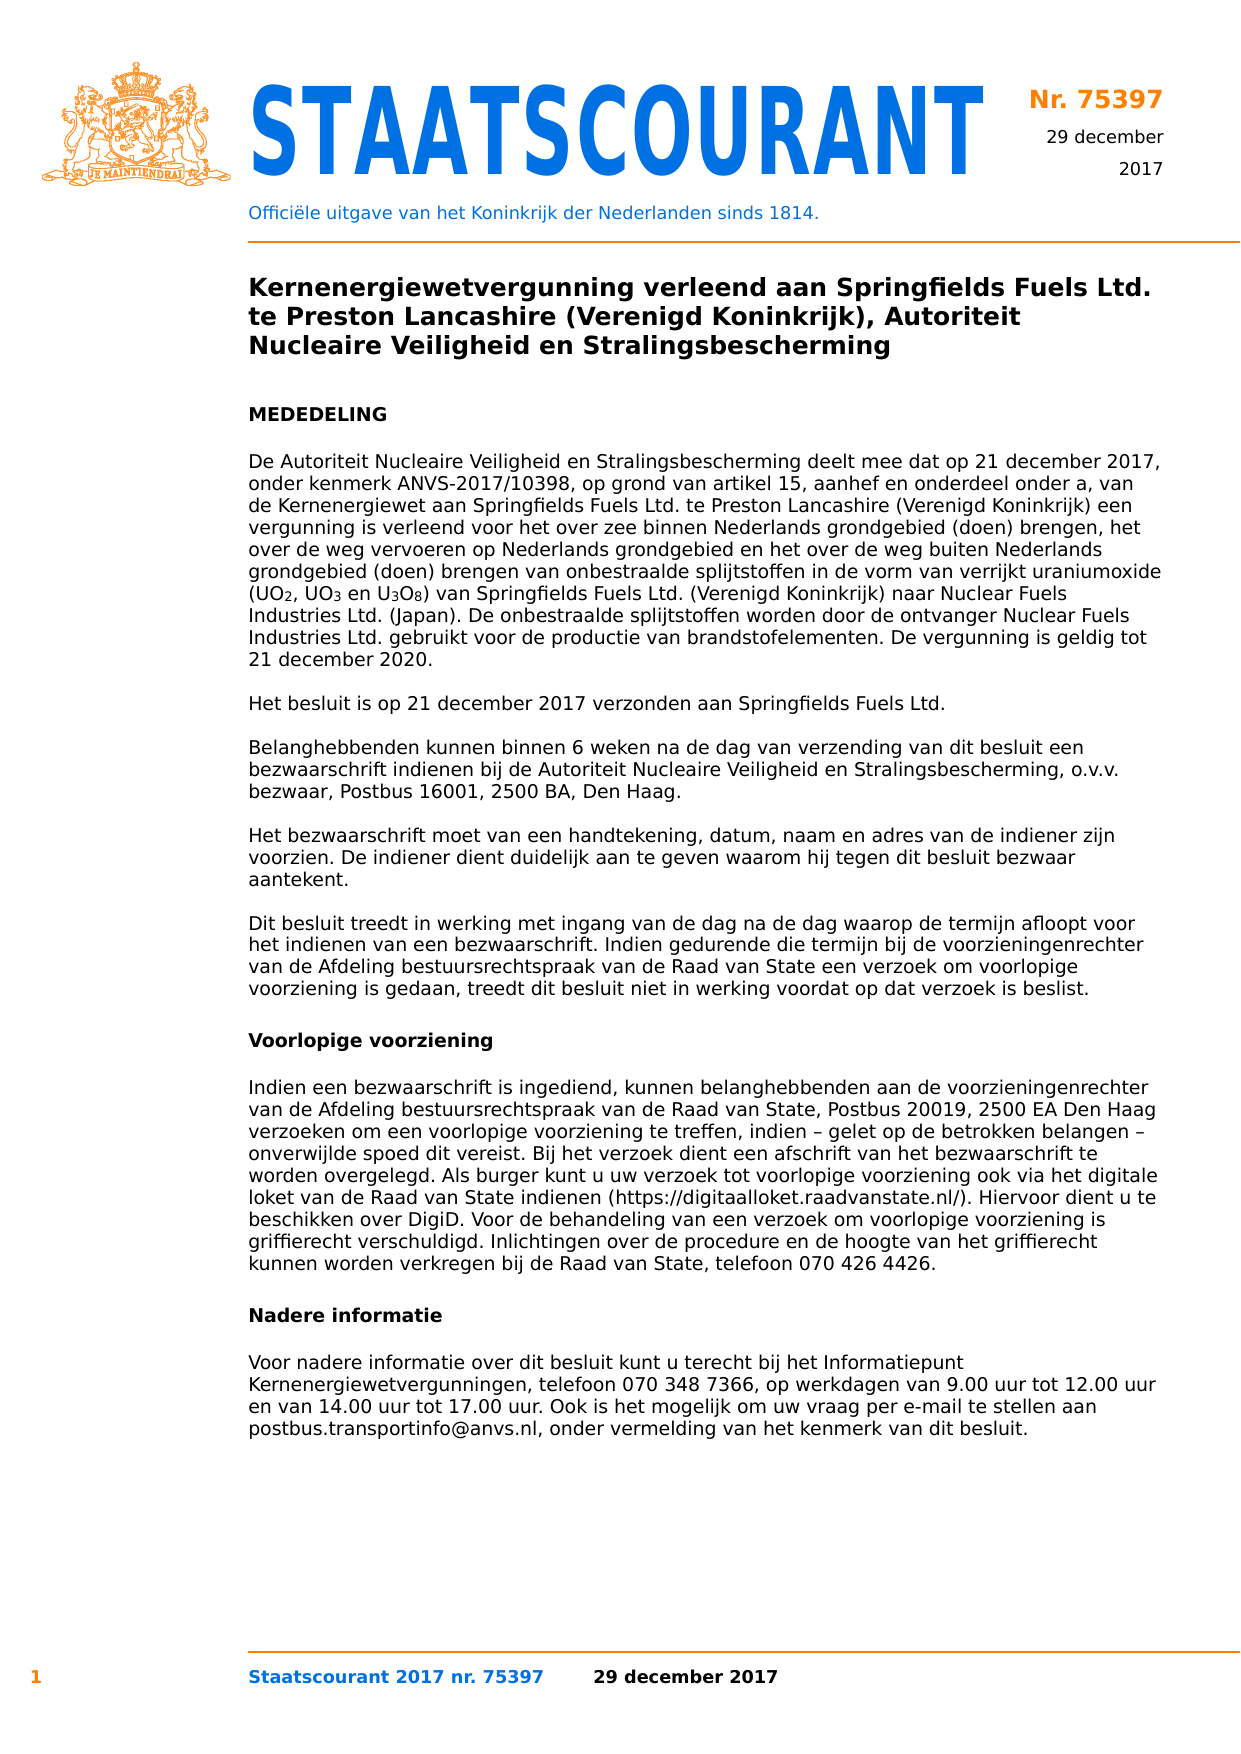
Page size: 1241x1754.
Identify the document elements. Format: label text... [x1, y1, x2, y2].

table_cell Officiële uitgave van het Koninkrijk der Nederlanden sinds 1814. [248, 203, 1240, 241]
table_cell 29 december [998, 121, 1240, 153]
subtitle MEDEDELING [248, 404, 1163, 426]
subtitle Voorlopige voorziening [248, 1030, 1163, 1052]
text Belanghebbenden kunnen binnen 6 weken na de dag van verzending van dit besluit een bezwaarschrift indienen bij de Autoriteit Nucleaire Veiligheid en Stralingsbescherming, o.v.v. bezwaar, Postbus 16001, 2500 BA, Den Haag. [248, 737, 1163, 803]
text Het bezwaarschrift moet van een handtekening, datum, naam en adres van de indiener zijn voorzien. De indiener dient duidelijk aan te geven waarom hij tegen dit besluit bezwaar aantekent. [248, 824, 1163, 891]
text Indien een bezwaarschrift is ingediend, kunnen belanghebbenden aan de voorzieningenrechter van de Afdeling bestuursrechtspraak van de Raad van State, Postbus 20019, 2500 EA Den Haag verzoeken om een voorlopige voorziening te treffen, indien – gelet op de betrokken belangen – onverwijlde spoed dit vereist. Bij het verzoek dient een afschrift van het bezwaarschrift te worden overgelegd. Als burger kunt u uw verzoek tot voorlopige voorziening ook via het digitale loket van de Raad van State indienen (https://digitaalloket.raadvanstate.nl/). Hiervoor dient u te beschikken over DigiD. Voor de behandeling van een verzoek om voorlopige voorziening is griffierecht verschuldigd. Inlichtingen over de procedure en de hoogte van het griffierecht kunnen worden verkregen bij de Raad van State, telefoon 070 426 4426. [248, 1077, 1163, 1275]
text Het besluit is op 21 december 2017 verzonden aan Springfields Fuels Ltd. [248, 693, 1163, 715]
subtitle Nadere informatie [248, 1305, 1163, 1327]
table_header Nr. 75397 [998, 62, 1240, 121]
table_header [25, 62, 248, 241]
table_header STAATSCOURANT [248, 62, 998, 203]
text De Autoriteit Nucleaire Veiligheid en Stralingsbescherming deelt mee dat op 21 december 2017, onder kenmerk ANVS-2017/10398, op grond van artikel 15, aanhef en onderdeel onder a, van de Kernenergiewet aan Springfields Fuels Ltd. te Preston Lancashire (Verenigd Koninkrijk) een vergunning is verleend voor het over zee binnen Nederlands grondgebied (doen) brengen, het over de weg vervoeren op Nederlands grondgebied en het over de weg buiten Nederlands grondgebied (doen) brengen van onbestraalde splijtstoffen in de vorm van verrijkt uraniumoxide (UO2, UO3 en U3O8) van Springfields Fuels Ltd. (Verenigd Koninkrijk) naar Nuclear Fuels Industries Ltd. (Japan). De onbestraalde splijtstoffen worden door de ontvanger Nuclear Fuels Industries Ltd. gebruikt voor de productie van brandstofelementen. De vergunning is geldig tot 21 december 2020. [248, 451, 1163, 671]
subtitle Kernenergiewetvergunning verleend aan Springfields Fuels Ltd. te Preston Lancashire (Verenigd Koninkrijk), Autoriteit Nucleaire Veiligheid en Stralingsbescherming [248, 273, 1163, 361]
text Dit besluit treedt in werking met ingang van de dag na de dag waarop de termijn afloopt voor het indienen van een bezwaarschrift. Indien gedurende die termijn bij de voorzieningenrechter van de Afdeling bestuursrechtspraak van de Raad van State een verzoek om voorlopige voorziening is gedaan, treedt dit besluit niet in werking voordat op dat verzoek is beslist. [248, 912, 1163, 1000]
text Voor nadere informatie over dit besluit kunt u terecht bij het Informatiepunt Kernenergiewetvergunningen, telefoon 070 348 7366, op werkdagen van 9.00 uur tot 12.00 uur en van 14.00 uur tot 17.00 uur. Ook is het mogelijk om uw vraag per e-mail te stellen aan postbus.transportinfo@anvs.nl, onder vermelding van het kenmerk van dit besluit. [248, 1352, 1163, 1440]
table_cell 2017 [998, 153, 1240, 203]
picture [41, 62, 231, 186]
